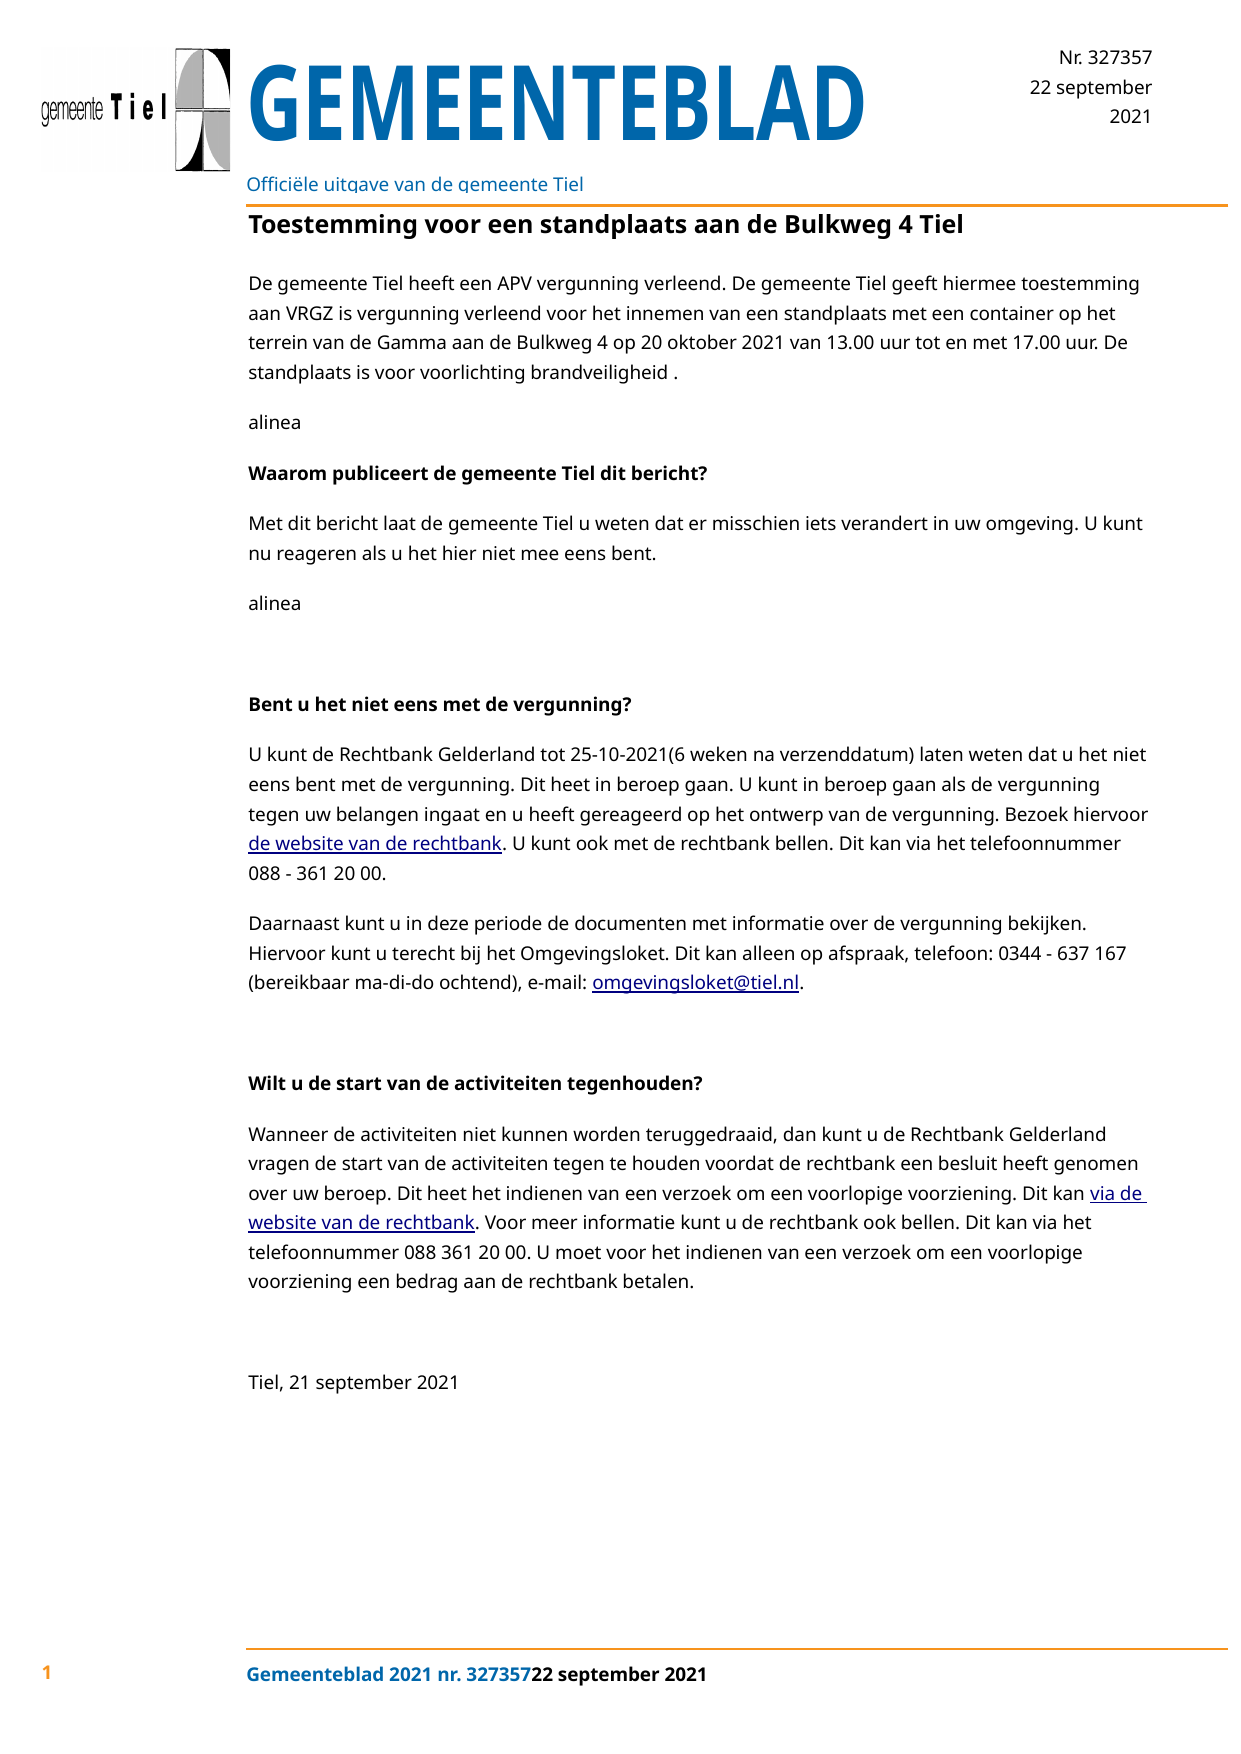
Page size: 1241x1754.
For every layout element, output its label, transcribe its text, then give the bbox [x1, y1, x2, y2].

text alinea [248, 590, 1152, 616]
text Wilt u de start van de activiteiten tegenhouden? [248, 1070, 1152, 1096]
picture [41, 47, 231, 172]
text Daarnaast kunt u in deze periode de documenten met informatie over de vergunning bekijken. Hiervoor kunt u terecht bij het Omgevingsloket. Dit kan alleen op afspraak, telefoon: 0344 - 637 167 (bereikbaar ma-di-do ochtend), e-mail: omgevingsloket@tiel.nl. [248, 910, 1152, 995]
text Waarom publiceert de gemeente Tiel dit bericht? [248, 460, 1152, 486]
text Wanneer de activiteiten niet kunnen worden teruggedraaid, dan kunt u de Rechtbank Gelderland vragen de start van de activiteiten tegen te houden voordat de rechtbank een besluit heeft genomen over uw beroep. Dit heet het indienen van een verzoek om een voorlopige voorziening. Dit kan via de website van de rechtbank. Voor meer informatie kunt u de rechtbank ook bellen. Dit kan via het telefoonnummer 088 361 20 00. U moet voor het indienen van een verzoek om een voorlopige voorziening een bedrag aan de rechtbank betalen. [248, 1121, 1152, 1294]
text Bent u het niet eens met de vergunning? [248, 691, 1152, 717]
text Tiel, 21 september 2021 [248, 1369, 1152, 1395]
text De gemeente Tiel heeft een APV vergunning verleend. De gemeente Tiel geeft hiermee toestemming aan VRGZ is vergunning verleend voor het innemen van een standplaats met een container op het terrein van de Gamma aan de Bulkweg 4 op 20 oktober 2021 van 13.00 uur tot en met 17.00 uur. De standplaats is voor voorlichting brandveiligheid . [248, 270, 1152, 385]
text alinea [248, 409, 1152, 435]
text Toestemming voor een standplaats aan de Bulkweg 4 Tiel [248, 207, 1152, 241]
text Met dit bericht laat de gemeente Tiel u weten dat er misschien iets verandert in uw omgeving. U kunt nu reageren als u het hier niet mee eens bent. [248, 510, 1152, 566]
text U kunt de Rechtbank Gelderland tot 25-10-2021(6 weken na verzenddatum) laten weten dat u het niet eens bent met de vergunning. Dit heet in beroep gaan. U kunt in beroep gaan als de vergunning tegen uw belangen ingaat en u heeft gereageerd op het ontwerp van de vergunning. Bezoek hiervoor de website van de rechtbank. U kunt ook met de rechtbank bellen. Dit kan via het telefoonnummer 088 - 361 20 00. [248, 742, 1152, 886]
